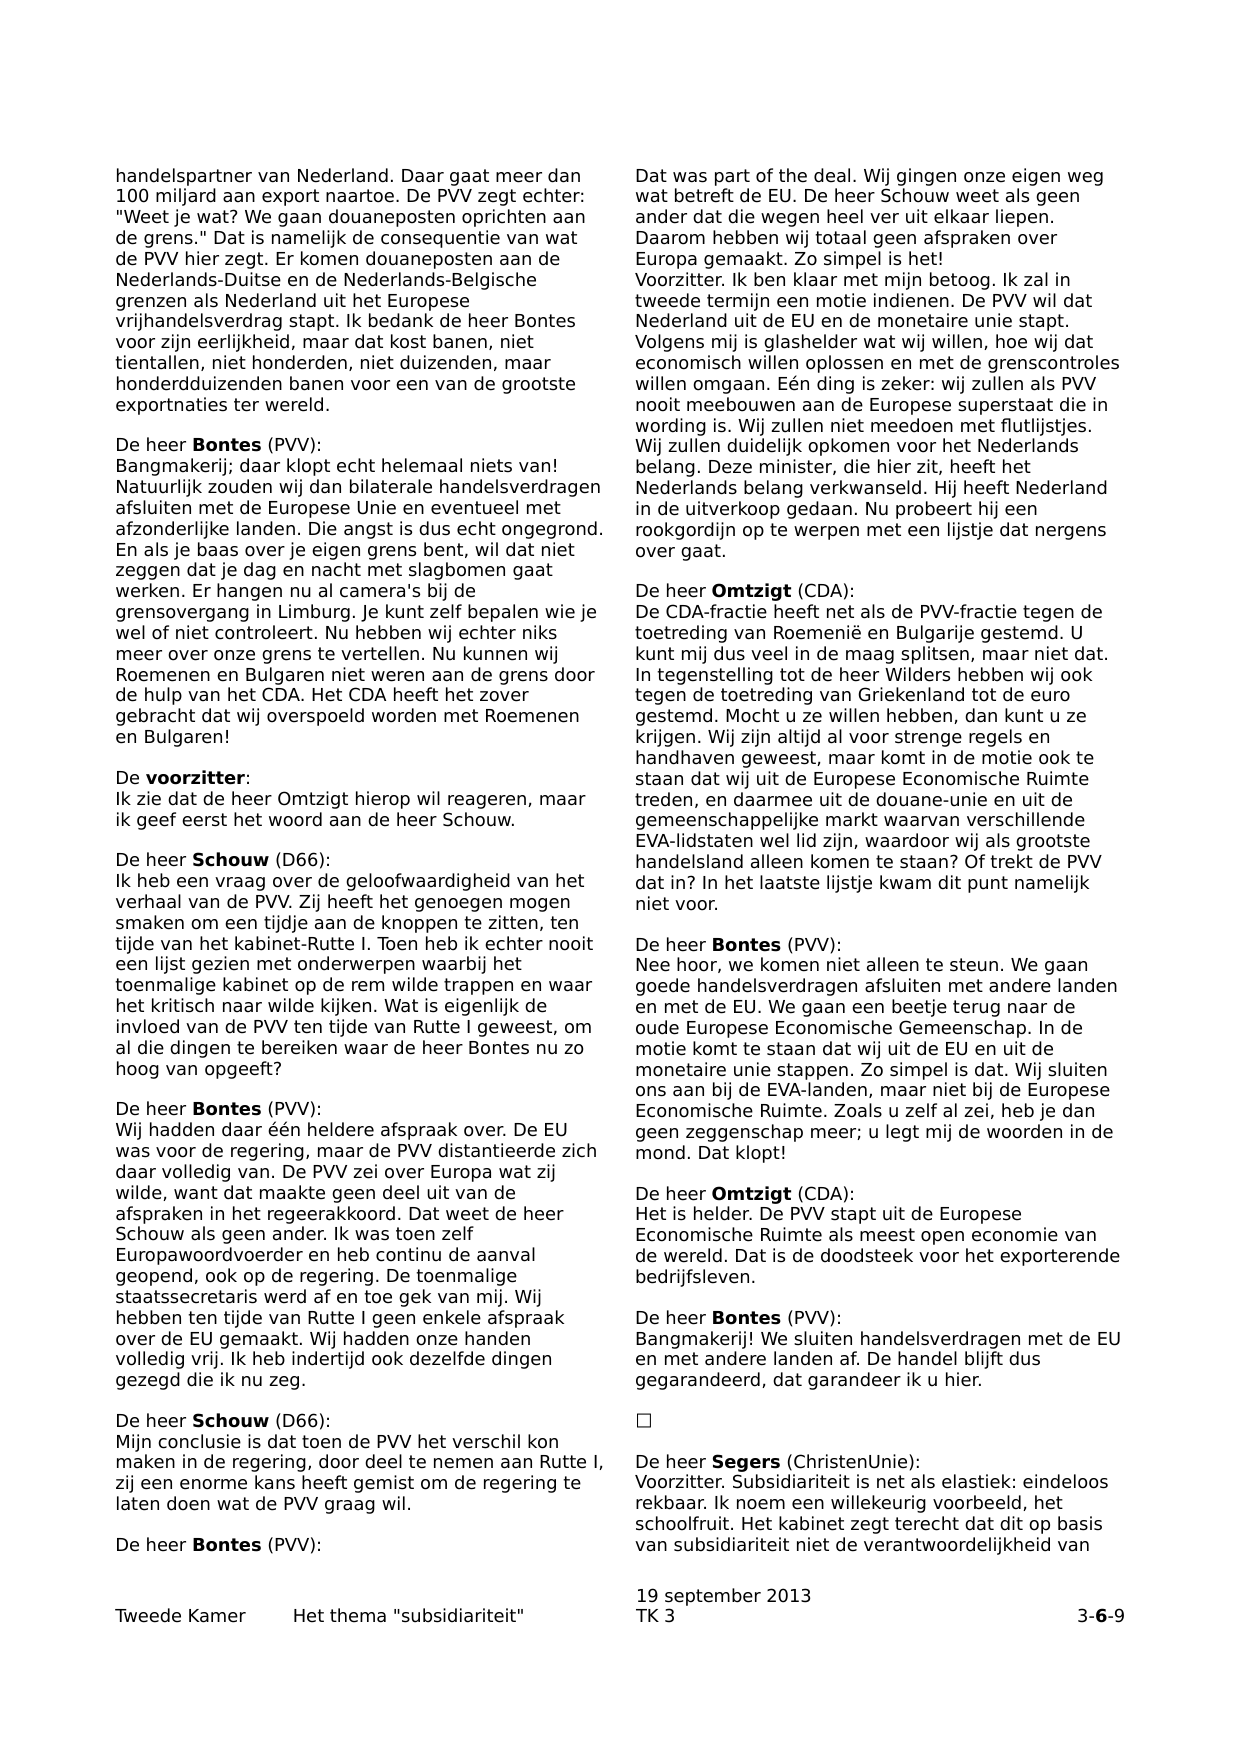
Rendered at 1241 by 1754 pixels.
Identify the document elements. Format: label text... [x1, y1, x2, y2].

text Ik heb een vraag over de geloofwaardigheid van het verhaal van de PVV. Zij heeft het genoegen mogen smaken om een tijdje aan de knoppen te zitten, ten tijde van het kabinet-Rutte I. Toen heb ik echter nooit een lijst gezien met onderwerpen waarbij het toenmalige kabinet op de rem wilde trappen en waar het kritisch naar wilde kijken. Wat is eigenlijk de invloed van de PVV ten tijde van Rutte I geweest, om al die dingen te bereiken waar de heer Bontes nu zo hoog van opgeeft? [115, 871, 605, 1079]
text De voorzitter: [115, 768, 605, 788]
text De heer Bontes (PVV): [115, 1535, 605, 1556]
text Ik zie dat de heer Omtzigt hierop wil reageren, maar ik geef eerst het woord aan de heer Schouw. [115, 788, 605, 830]
text Wij hadden daar één heldere afspraak over. De EU was voor de regering, maar de PVV distantieerde zich daar volledig van. De PVV zei over Europa wat zij wilde, want dat maakte geen deel uit van de afspraken in het regeerakkoord. Dat weet de heer Schouw als geen ander. Ik was toen zelf Europawoordvoerder en heb continu de aanval geopend, ook op de regering. De toenmalige staatssecretaris werd af en toe gek van mij. Wij hebben ten tijde van Rutte I geen enkele afspraak over de EU gemaakt. Wij hadden onze handen volledig vrij. Ik heb indertijd ook dezelfde dingen gezegd die ik nu zeg. [115, 1120, 605, 1391]
text Bangmakerij; daar klopt echt helemaal niets van! Natuurlijk zouden wij dan bilaterale handelsverdragen afsluiten met de Europese Unie en eventueel met afzonderlijke landen. Die angst is dus echt ongegrond. En als je baas over je eigen grens bent, wil dat niet zeggen dat je dag en nacht met slagbomen gaat werken. Er hangen nu al camera's bij de grensovergang in Limburg. Je kunt zelf bepalen wie je wel of niet controleert. Nu hebben wij echter niks meer over onze grens te vertellen. Nu kunnen wij Roemenen en Bulgaren niet weren aan de grens door de hulp van het CDA. Het CDA heeft het zover gebracht dat wij overspoeld worden met Roemenen en Bulgaren! [115, 456, 605, 748]
text ⬜ [635, 1411, 1125, 1431]
text Nee hoor, we komen niet alleen te steun. We gaan goede handelsverdragen afsluiten met andere landen en met de EU. We gaan een beetje terug naar de oude Europese Economische Gemeenschap. In de motie komt te staan dat wij uit de EU en uit de monetaire unie stappen. Zo simpel is dat. Wij sluiten ons aan bij de EVA-landen, maar niet bij de Europese Economische Ruimte. Zoals u zelf al zei, heb je dan geen zeggenschap meer; u legt mij de woorden in de mond. Dat klopt! [635, 955, 1125, 1163]
text Het is helder. De PVV stapt uit de Europese Economische Ruimte als meest open economie van de wereld. Dat is de doodsteek voor het exporterende bedrijfsleven. [635, 1204, 1125, 1287]
text Bangmakerij! We sluiten handelsverdragen met de EU en met andere landen af. De handel blijft dus gegarandeerd, dat garandeer ik u hier. [635, 1328, 1125, 1391]
text Dat was part of the deal. Wij gingen onze eigen weg wat betreft de EU. De heer Schouw weet als geen ander dat die wegen heel ver uit elkaar liepen. Daarom hebben wij totaal geen afspraken over Europa gemaakt. Zo simpel is het! [635, 165, 1125, 269]
text De heer Omtzigt (CDA): [635, 581, 1125, 602]
text handelspartner van Nederland. Daar gaat meer dan 100 miljard aan export naartoe. De PVV zegt echter: "Weet je wat? We gaan douaneposten oprichten aan de grens." Dat is namelijk de consequentie van wat de PVV hier zegt. Er komen douaneposten aan de Nederlands-Duitse en de Nederlands-Belgische grenzen als Nederland uit het Europese vrijhandelsverdrag stapt. Ik bedank de heer Bontes voor zijn eerlijkheid, maar dat kost banen, niet tientallen, niet honderden, niet duizenden, maar honderdduizenden banen voor een van de grootste exportnaties ter wereld. [115, 165, 605, 415]
text De heer Bontes (PVV): [635, 934, 1125, 955]
text De heer Omtzigt (CDA): [635, 1183, 1125, 1204]
text De heer Schouw (D66): [115, 1411, 605, 1431]
text De heer Bontes (PVV): [115, 435, 605, 456]
text De heer Bontes (PVV): [115, 1099, 605, 1120]
text Mijn conclusie is dat toen de PVV het verschil kon maken in de regering, door deel te nemen aan Rutte I, zij een enorme kans heeft gemist om de regering te laten doen wat de PVV graag wil. [115, 1431, 605, 1515]
text De CDA-fractie heeft net als de PVV-fractie tegen de toetreding van Roemenië en Bulgarije gestemd. U kunt mij dus veel in de maag splitsen, maar niet dat. In tegenstelling tot de heer Wilders hebben wij ook tegen de toetreding van Griekenland tot de euro gestemd. Mocht u ze willen hebben, dan kunt u ze krijgen. Wij zijn altijd al voor strenge regels en handhaven geweest, maar komt in de motie ook te staan dat wij uit de Europese Economische Ruimte treden, en daarmee uit de douane-unie en uit de gemeenschappelijke markt waarvan verschillende EVA-lidstaten wel lid zijn, waardoor wij als grootste handelsland alleen komen te staan? Of trekt de PVV dat in? In het laatste lijstje kwam dit punt namelijk niet voor. [635, 602, 1125, 914]
text Voorzitter. Ik ben klaar met mijn betoog. Ik zal in tweede termijn een motie indienen. De PVV wil dat Nederland uit de EU en de monetaire unie stapt. Volgens mij is glashelder wat wij willen, hoe wij dat economisch willen oplossen en met de grenscontroles willen omgaan. Eén ding is zeker: wij zullen als PVV nooit meebouwen aan de Europese superstaat die in wording is. Wij zullen niet meedoen met flutlijstjes. Wij zullen duidelijk opkomen voor het Nederlands belang. Deze minister, die hier zit, heeft het Nederlands belang verkwanseld. Hij heeft Nederland in de uitverkoop gedaan. Nu probeert hij een rookgordijn op te werpen met een lijstje dat nergens over gaat. [635, 269, 1125, 561]
text De heer Schouw (D66): [115, 850, 605, 871]
text De heer Segers (ChristenUnie): [635, 1451, 1125, 1472]
text De heer Bontes (PVV): [635, 1307, 1125, 1328]
text Voorzitter. Subsidiariteit is net als elastiek: eindeloos rekbaar. Ik noem een willekeurig voorbeeld, het schoolfruit. Het kabinet zegt terecht dat dit op basis van subsidiariteit niet de verantwoordelijkheid van [635, 1472, 1125, 1556]
